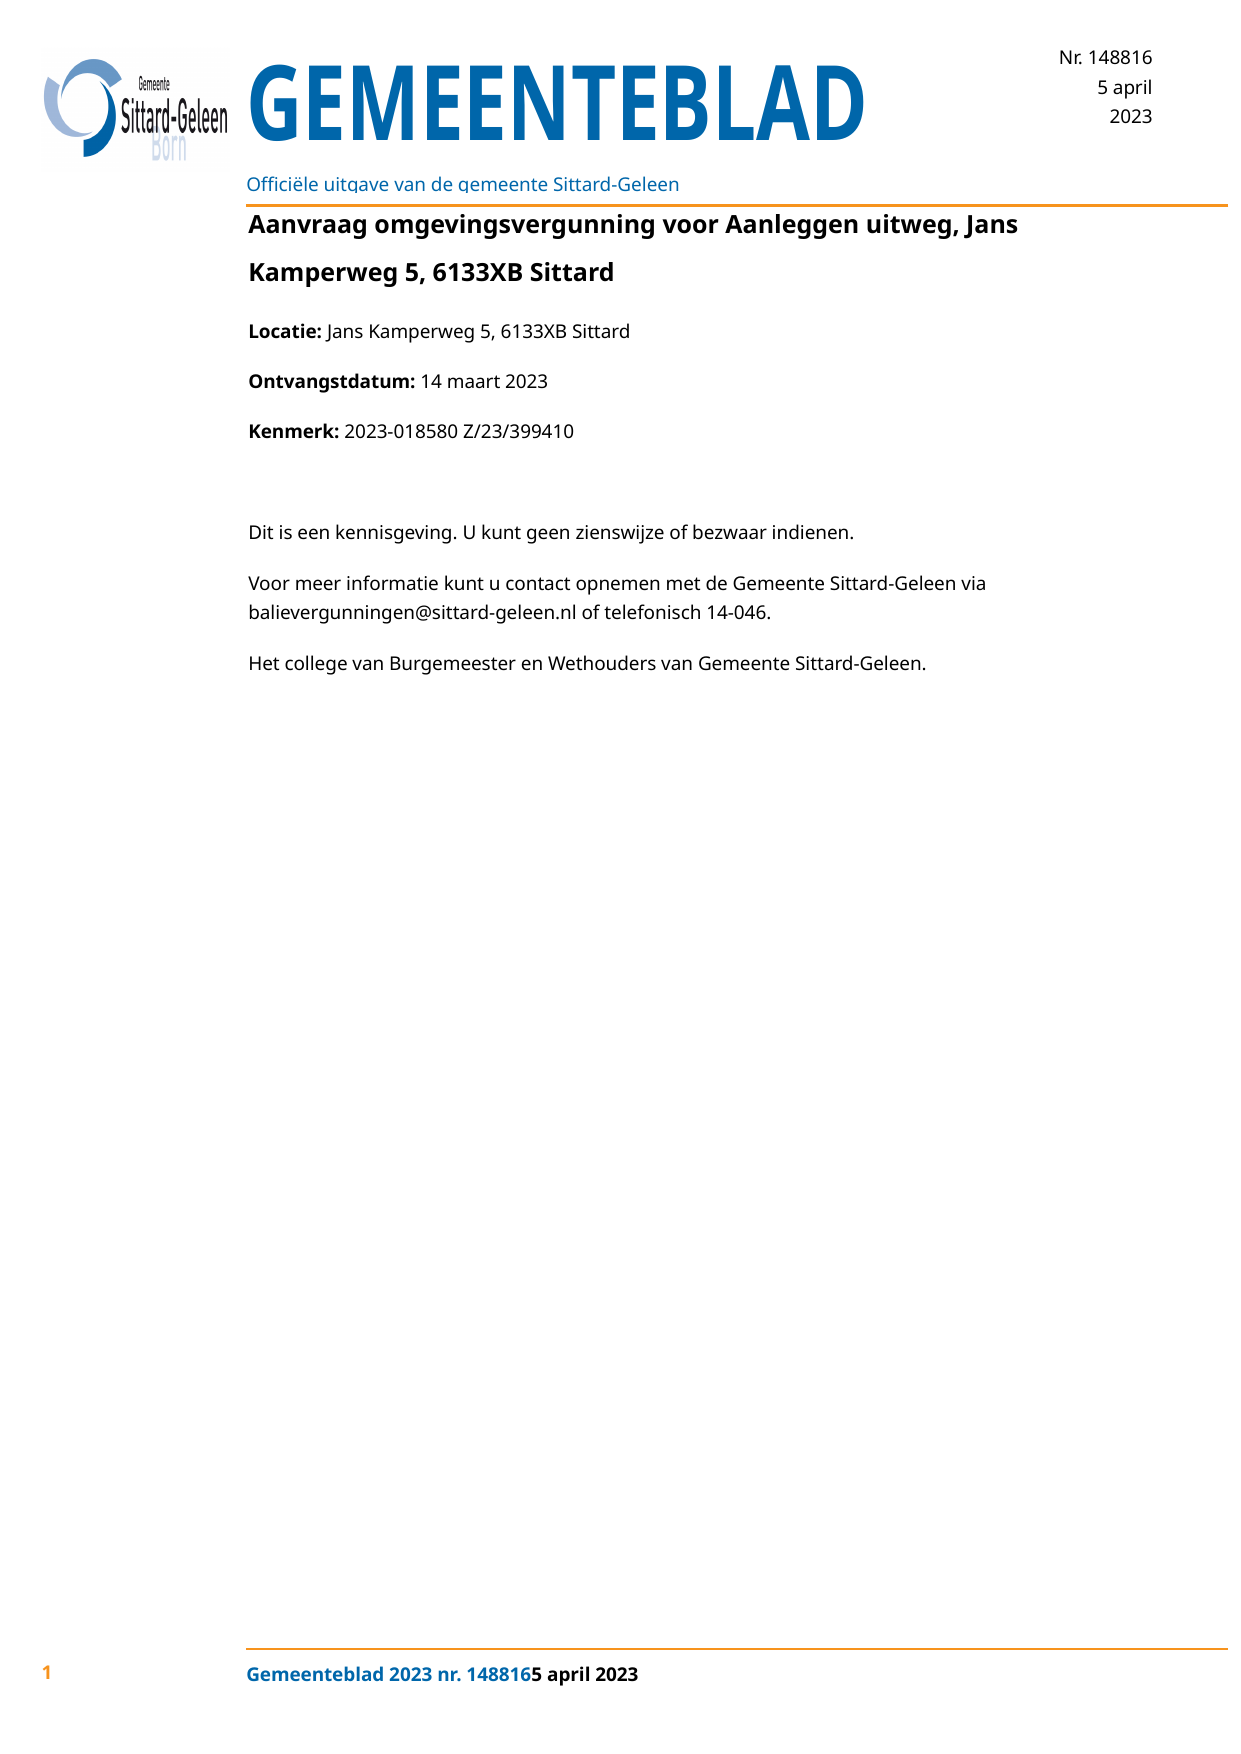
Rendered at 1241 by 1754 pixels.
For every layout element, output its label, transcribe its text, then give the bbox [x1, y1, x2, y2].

picture [41, 47, 231, 172]
text Aanvraag omgevingsvergunning voor Aanleggen uitweg, Jans Kamperweg 5, 6133XB Sittard [248, 207, 1152, 288]
text Voor meer informatie kunt u contact opnemen met de Gemeente Sittard-Geleen via balievergunningen@sittard-geleen.nl of telefonisch 14-046. [248, 570, 1152, 625]
text Het college van Burgemeester en Wethouders van Gemeente Sittard-Geleen. [248, 650, 1152, 676]
text Kenmerk: 2023-018580 Z/23/399410 [248, 419, 1152, 444]
text Locatie: Jans Kamperweg 5, 6133XB Sittard [248, 318, 1152, 344]
text Dit is een kennisgeving. U kunt geen zienswijze of bezwaar indienen. [248, 519, 1152, 545]
text Ontvangstdatum: 14 maart 2023 [248, 368, 1152, 394]
